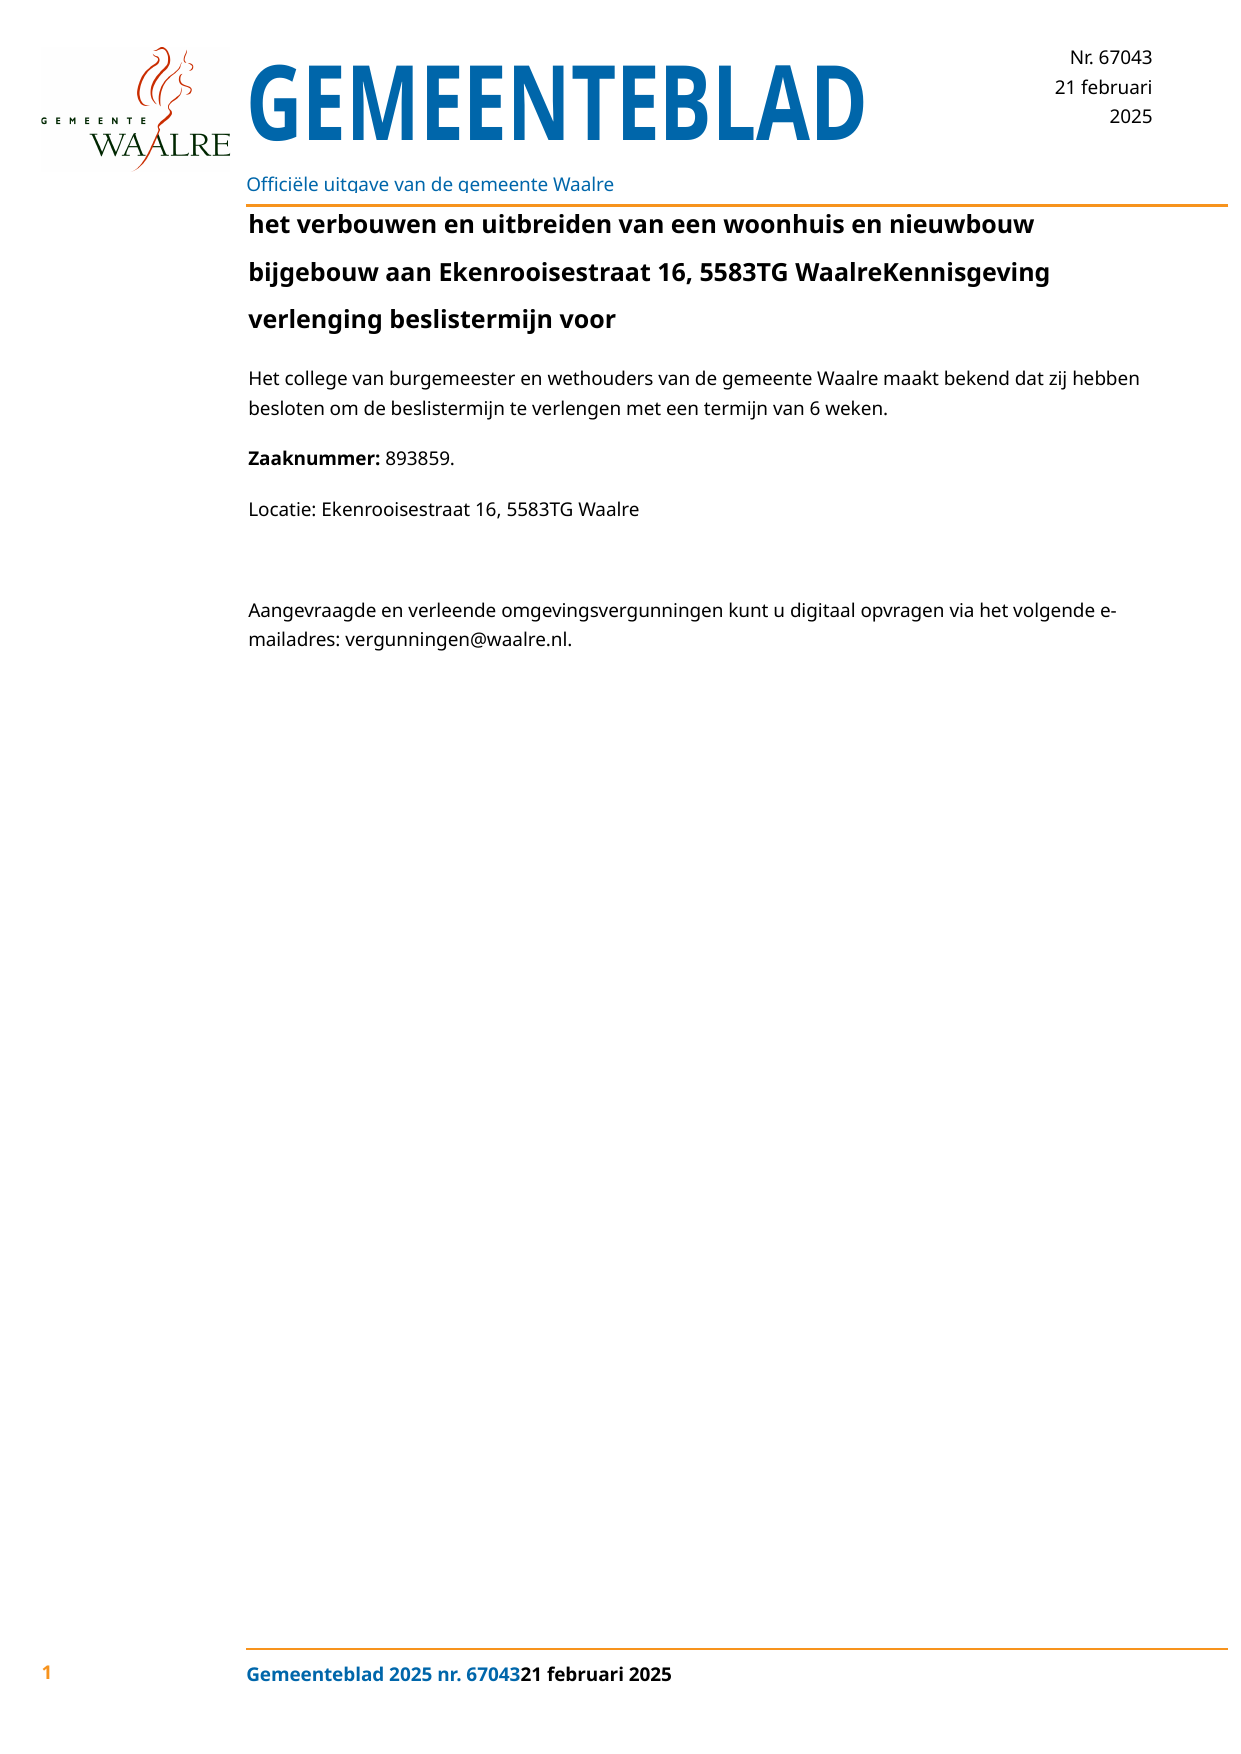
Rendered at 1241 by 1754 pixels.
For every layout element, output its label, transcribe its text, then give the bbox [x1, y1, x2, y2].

text het verbouwen en uitbreiden van een woonhuis en nieuwbouw bijgebouw aan Ekenrooisestraat 16, 5583TG WaalreKennisgeving verlenging beslistermijn voor [248, 207, 1152, 336]
text Aangevraagde en verleende omgevingsvergunningen kunt u digitaal opvragen via het volgende e-mailadres: vergunningen@waalre.nl. [248, 597, 1152, 652]
text Locatie: Ekenrooisestraat 16, 5583TG Waalre [248, 496, 1152, 522]
text Zaaknummer: 893859. [248, 446, 1152, 471]
picture [41, 47, 231, 172]
text Het college van burgemeester en wethouders van de gemeente Waalre maakt bekend dat zij hebben besloten om de beslistermijn te verlengen met een termijn van 6 weken. [248, 366, 1152, 421]
